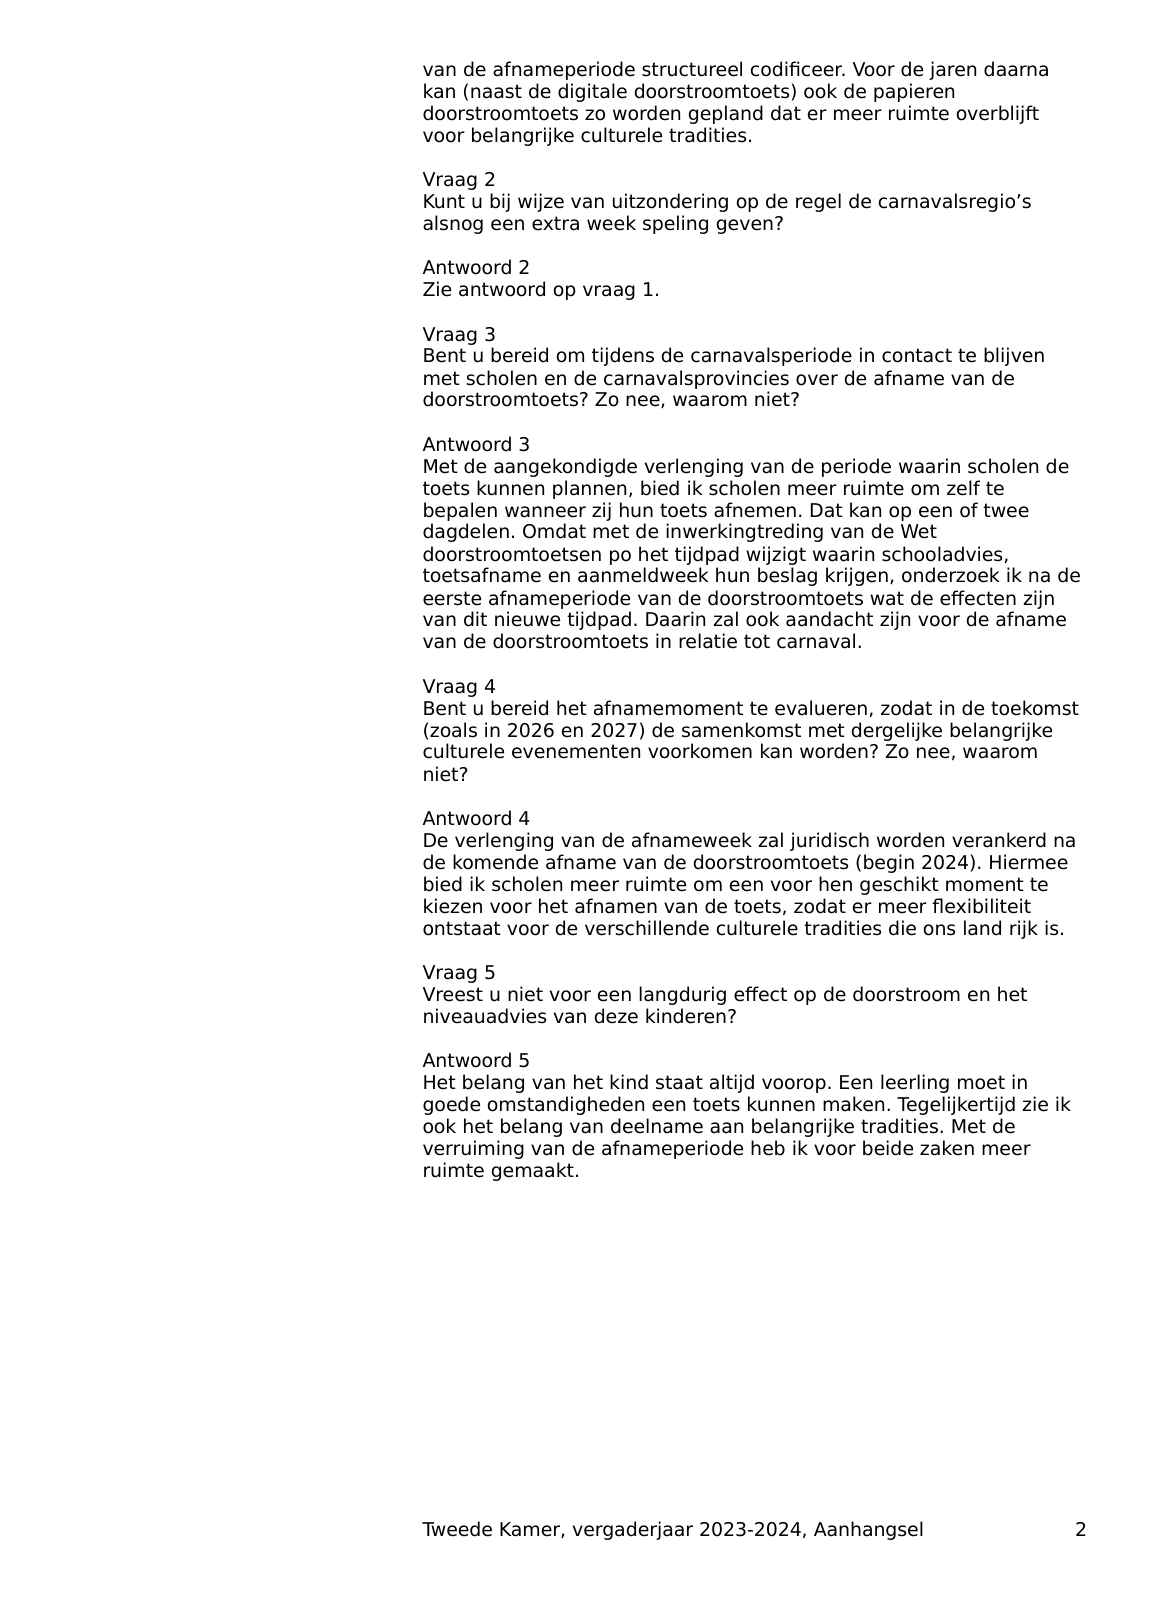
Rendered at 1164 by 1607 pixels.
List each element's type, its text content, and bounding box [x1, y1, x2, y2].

text Zie antwoord op vraag 1. [422, 279, 1087, 301]
text Vraag 2 [422, 169, 1087, 191]
text Vraag 3 [422, 323, 1087, 345]
text Antwoord 2 [422, 257, 1087, 279]
text Het belang van het kind staat altijd voorop. Een leerling moet in goede omstandigheden een toets kunnen maken. Tegelijkertijd zie ik ook het belang van deelname aan belangrijke tradities. Met de verruiming van de afnameperiode heb ik voor beide zaken meer ruimte gemaakt. [422, 1072, 1087, 1182]
text Kunt u bij wijze van uitzondering op de regel de carnavalsregio’s alsnog een extra week speling geven? [422, 191, 1087, 235]
text Antwoord 5 [422, 1050, 1087, 1072]
text Vreest u niet voor een langdurig effect op de doorstroom en het niveauadvies van deze kinderen? [422, 984, 1087, 1028]
text van de afnameperiode structureel codificeer. Voor de jaren daarna kan (naast de digitale doorstroomtoets) ook de papieren doorstroomtoets zo worden gepland dat er meer ruimte overblijft voor belangrijke culturele tradities. [422, 59, 1087, 147]
text Vraag 4 [422, 676, 1087, 697]
text Bent u bereid om tijdens de carnavalsperiode in contact te blijven met scholen en de carnavalsprovincies over de afname van de doorstroomtoets? Zo nee, waarom niet? [422, 345, 1087, 411]
text De verlenging van de afnameweek zal juridisch worden verankerd na de komende afname van de doorstroomtoets (begin 2024). Hiermee bied ik scholen meer ruimte om een voor hen geschikt moment te kiezen voor het afnamen van de toets, zodat er meer flexibiliteit ontstaat voor de verschillende culturele tradities die ons land rijk is. [422, 829, 1087, 939]
text Met de aangekondigde verlenging van de periode waarin scholen de toets kunnen plannen, bied ik scholen meer ruimte om zelf te bepalen wanneer zij hun toets afnemen. Dat kan op een of twee dagdelen. Omdat met de inwerkingtreding van de Wet doorstroomtoetsen po het tijdpad wijzigt waarin schooladvies, toetsafname en aanmeldweek hun beslag krijgen, onderzoek ik na de eerste afnameperiode van de doorstroomtoets wat de effecten zijn van dit nieuwe tijdpad. Daarin zal ook aandacht zijn voor de afname van de doorstroomtoets in relatie tot carnaval. [422, 456, 1087, 653]
text Vraag 5 [422, 962, 1087, 984]
text Antwoord 4 [422, 808, 1087, 829]
text Antwoord 3 [422, 433, 1087, 456]
text Bent u bereid het afnamemoment te evalueren, zodat in de toekomst (zoals in 2026 en 2027) de samenkomst met dergelijke belangrijke culturele evenementen voorkomen kan worden? Zo nee, waarom niet? [422, 697, 1087, 785]
